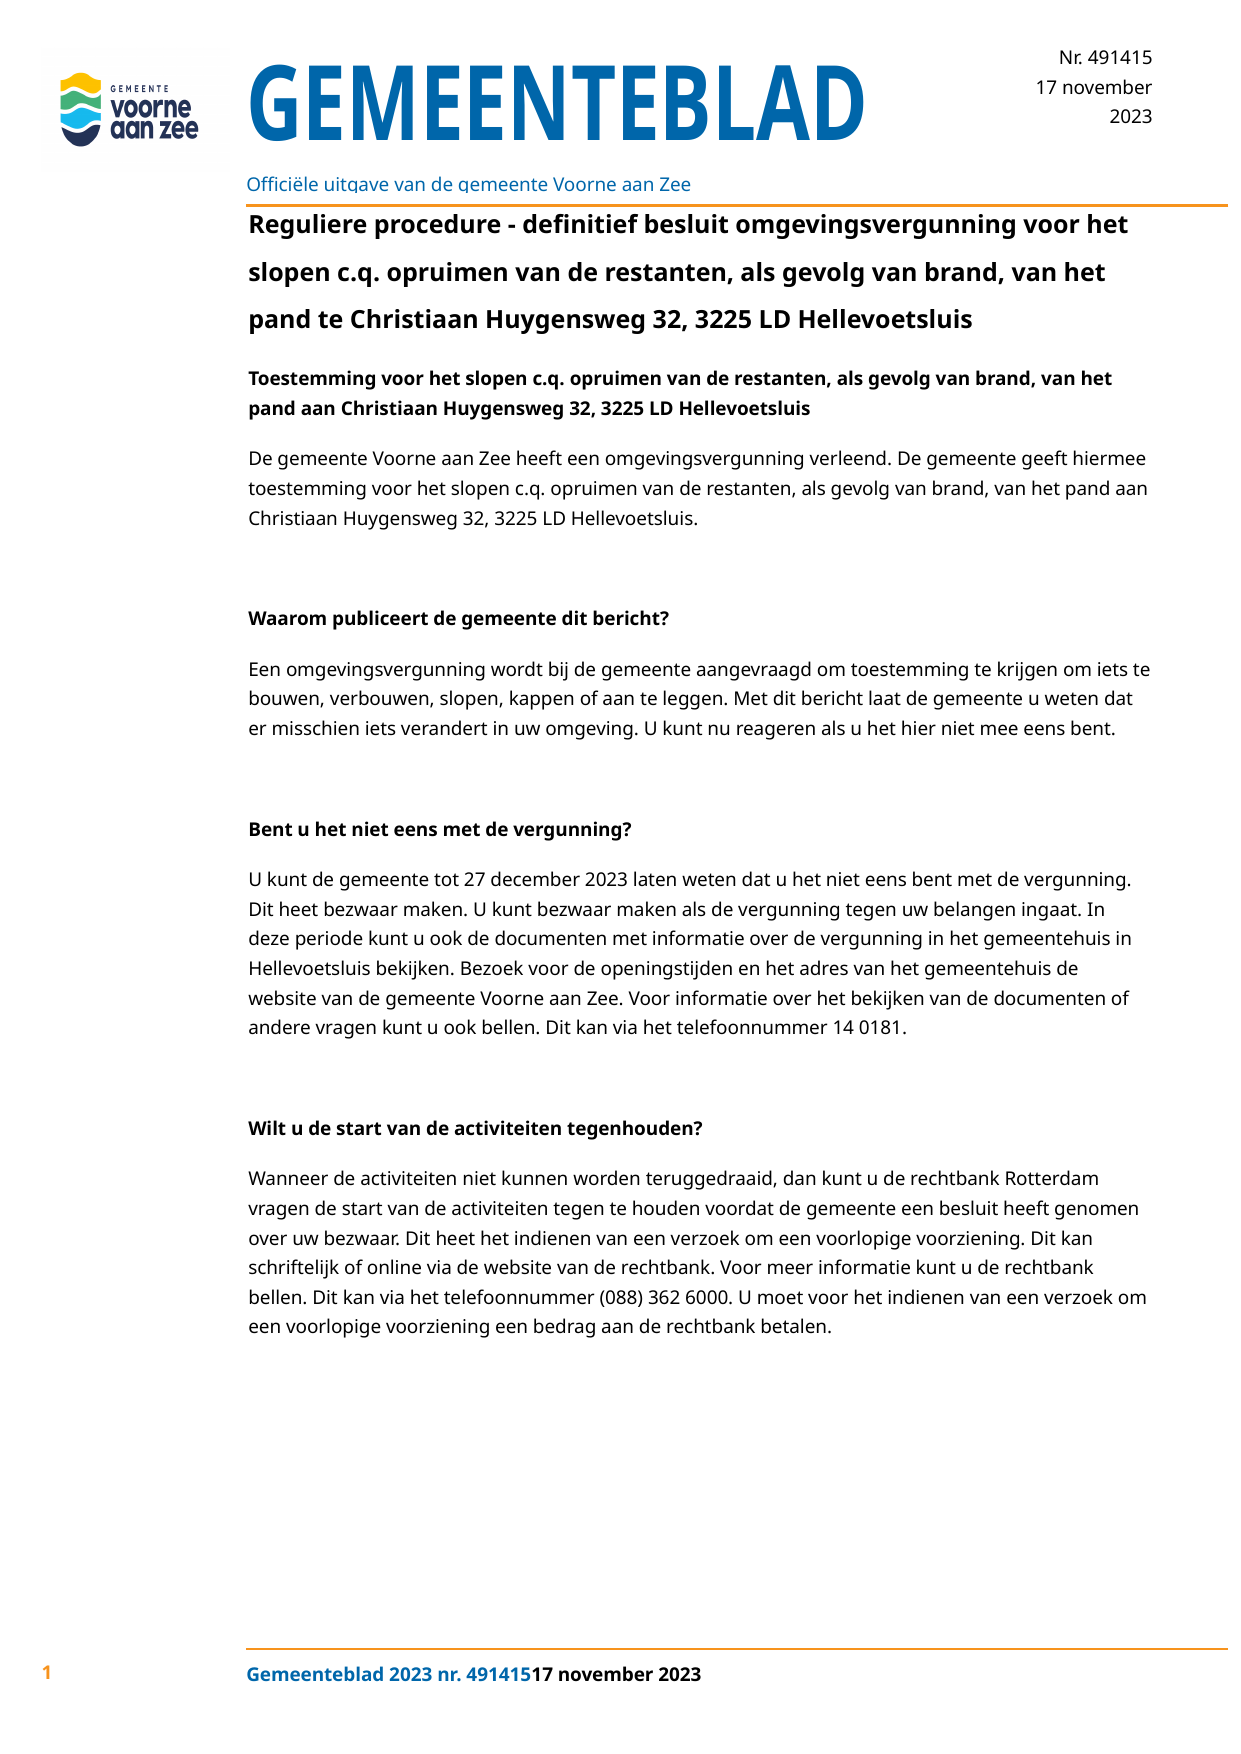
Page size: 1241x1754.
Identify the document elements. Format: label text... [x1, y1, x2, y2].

text Wilt u de start van de activiteiten tegenhouden? [248, 1115, 1152, 1141]
text Een omgevingsvergunning wordt bij de gemeente aangevraagd om toestemming te krijgen om iets te bouwen, verbouwen, slopen, kappen of aan te leggen. Met dit bericht laat de gemeente u weten dat er misschien iets verandert in uw omgeving. U kunt nu reageren als u het hier niet mee eens bent. [248, 656, 1152, 741]
text Reguliere procedure - definitief besluit omgevingsvergunning voor het slopen c.q. opruimen van de restanten, als gevolg van brand, van het pand te Christiaan Huygensweg 32, 3225 LD Hellevoetsluis [248, 207, 1152, 336]
text Wanneer de activiteiten niet kunnen worden teruggedraaid, dan kunt u de rechtbank Rotterdam vragen de start van de activiteiten tegen te houden voordat de gemeente een besluit heeft genomen over uw bezwaar. Dit heet het indienen van een verzoek om een voorlopige voorziening. Dit kan schriftelijk of online via de website van de rechtbank. Voor meer informatie kunt u de rechtbank bellen. Dit kan via het telefoonnummer (088) 362 6000. U moet voor het indienen van een verzoek om een voorlopige voorziening een bedrag aan de rechtbank betalen. [248, 1166, 1152, 1339]
text Bent u het niet eens met de vergunning? [248, 816, 1152, 842]
text Toestemming voor het slopen c.q. opruimen van de restanten, als gevolg van brand, van het pand aan Christiaan Huygensweg 32, 3225 LD Hellevoetsluis [248, 366, 1152, 421]
text Waarom publiceert de gemeente dit bericht? [248, 606, 1152, 631]
text U kunt de gemeente tot 27 december 2023 laten weten dat u het niet eens bent met de vergunning. Dit heet bezwaar maken. U kunt bezwaar maken als de vergunning tegen uw belangen ingaat. In deze periode kunt u ook de documenten met informatie over de vergunning in het gemeentehuis in Hellevoetsluis bekijken. Bezoek voor de openingstijden en het adres van het gemeentehuis de website van de gemeente Voorne aan Zee. Voor informatie over het bekijken van de documenten of andere vragen kunt u ook bellen. Dit kan via het telefoonnummer 14 0181. [248, 866, 1152, 1040]
picture [41, 47, 231, 172]
text De gemeente Voorne aan Zee heeft een omgevingsvergunning verleend. De gemeente geeft hiermee toestemming voor het slopen c.q. opruimen van de restanten, als gevolg van brand, van het pand aan Christiaan Huygensweg 32, 3225 LD Hellevoetsluis. [248, 446, 1152, 530]
